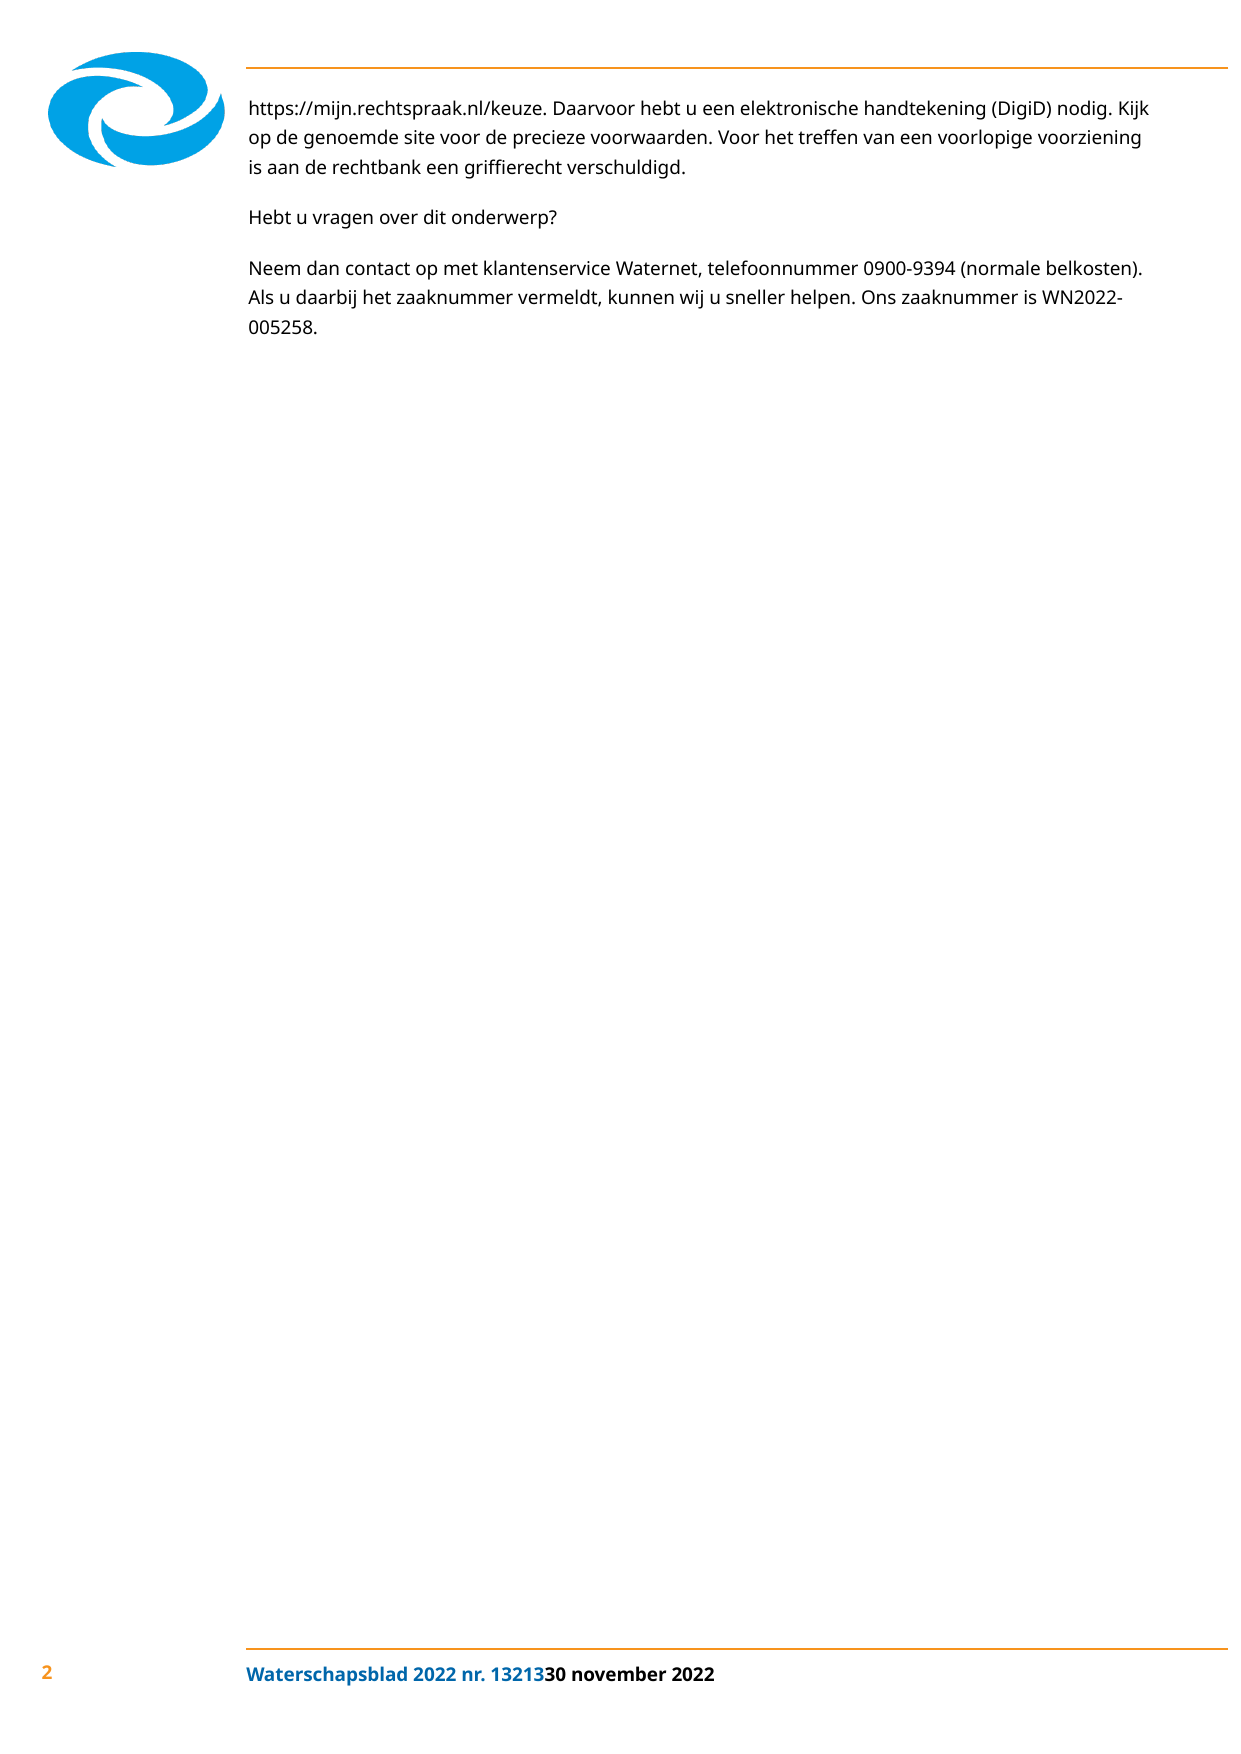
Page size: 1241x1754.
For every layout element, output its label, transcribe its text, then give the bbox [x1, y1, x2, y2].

text Neem dan contact op met klantenservice Waternet, telefoonnummer 0900-9394 (normale belkosten). Als u daarbij het zaaknummer vermeldt, kunnen wij u sneller helpen. Ons zaaknummer is WN2022-005258. [248, 255, 1152, 340]
picture [41, 47, 231, 172]
text Hebt u vragen over dit onderwerp? [248, 204, 1152, 230]
text https://mijn.rechtspraak.nl/keuze. Daarvoor hebt u een elektronische handtekening (DigiD) nodig. Kijk op de genoemde site voor de precieze voorwaarden. Voor het treffen van een voorlopige voorziening is aan de rechtbank een griffierecht verschuldigd. [248, 95, 1152, 180]
